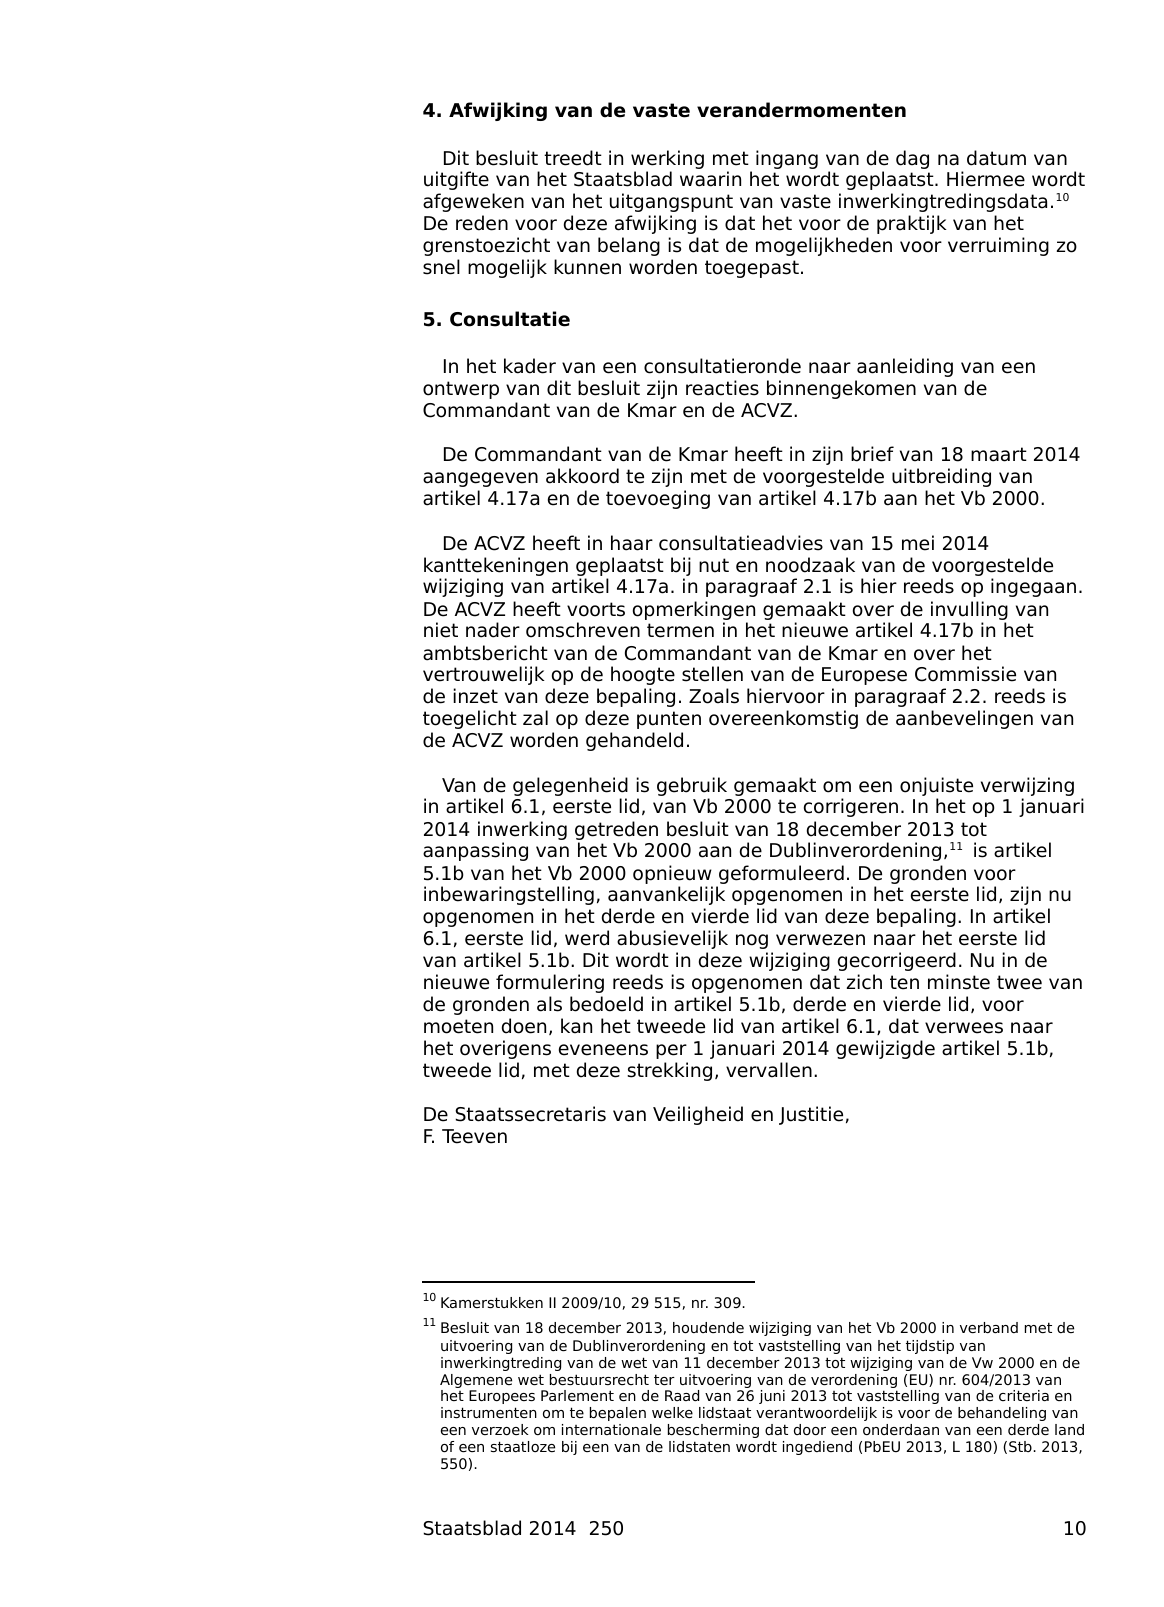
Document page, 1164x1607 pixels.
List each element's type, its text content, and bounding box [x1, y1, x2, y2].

subtitle 4. Afwijking van de vaste verandermomenten [422, 100, 1087, 122]
text De Staatssecretaris van Veiligheid en Justitie, F. Teeven [422, 1104, 1087, 1148]
text In het kader van een consultatieronde naar aanleiding van een ontwerp van dit besluit zijn reacties binnengekomen van de Commandant van de Kmar en de ACVZ. [422, 356, 1087, 422]
subtitle 5. Consultatie [422, 309, 1087, 331]
text Besluit van 18 december 2013, houdende wijziging van het Vb 2000 in verband met de uitvoering van de Dublinverordening en tot vaststelling van het tijdstip van inwerkingtreding van de wet van 11 december 2013 tot wijziging van de Vw 2000 en de Algemene wet bestuursrecht ter uitvoering van de verordening (EU) nr. 604/2013 van het Europees Parlement en de Raad van 26 juni 2013 tot vaststelling van de criteria en instrumenten om te bepalen welke lidstaat verantwoordelijk is voor de behandeling van een verzoek om internationale bescherming dat door een onderdaan van een derde land of een staatloze bij een van de lidstaten wordt ingediend (PbEU 2013, L 180) (Stb. 2013, 550). [422, 1316, 1087, 1473]
text Van de gelegenheid is gebruik gemaakt om een onjuiste verwijzing in artikel 6.1, eerste lid, van Vb 2000 te corrigeren. In het op 1 januari 2014 inwerking getreden besluit van 18 december 2013 tot aanpassing van het Vb 2000 aan de Dublinverordening, is artikel 5.1b van het Vb 2000 opnieuw geformuleerd. De gronden voor inbewaringstelling, aanvankelijk opgenomen in het eerste lid, zijn nu opgenomen in het derde en vierde lid van deze bepaling. In artikel 6.1, eerste lid, werd abusievelijk nog verwezen naar het eerste lid van artikel 5.1b. Dit wordt in deze wijziging gecorrigeerd. Nu in de nieuwe formulering reeds is opgenomen dat zich ten minste twee van de gronden als bedoeld in artikel 5.1b, derde en vierde lid, voor moeten doen, kan het tweede lid van artikel 6.1, dat verwees naar het overigens eveneens per 1 januari 2014 gewijzigde artikel 5.1b, tweede lid, met deze strekking, vervallen. [422, 774, 1087, 1082]
text Dit besluit treedt in werking met ingang van de dag na datum van uitgifte van het Staatsblad waarin het wordt geplaatst. Hiermee wordt afgeweken van het uitgangspunt van vaste inwerkingtredingsdata. De reden voor deze afwijking is dat het voor de praktijk van het grenstoezicht van belang is dat de mogelijkheden voor verruiming zo snel mogelijk kunnen worden toegepast. [422, 147, 1087, 279]
text De ACVZ heeft in haar consultatieadvies van 15 mei 2014 kanttekeningen geplaatst bij nut en noodzaak van de voorgestelde wijziging van artikel 4.17a. in paragraaf 2.1 is hier reeds op ingegaan. De ACVZ heeft voorts opmerkingen gemaakt over de invulling van niet nader omschreven termen in het nieuwe artikel 4.17b in het ambtsbericht van de Commandant van de Kmar en over het vertrouwelijk op de hoogte stellen van de Europese Commissie van de inzet van deze bepaling. Zoals hiervoor in paragraaf 2.2. reeds is toegelicht zal op deze punten overeenkomstig de aanbevelingen van de ACVZ worden gehandeld. [422, 532, 1087, 752]
text Kamerstukken II 2009/10, 29 515, nr. 309. [422, 1291, 1087, 1313]
text De Commandant van de Kmar heeft in zijn brief van 18 maart 2014 aangegeven akkoord te zijn met de voorgestelde uitbreiding van artikel 4.17a en de toevoeging van artikel 4.17b aan het Vb 2000. [422, 444, 1087, 510]
